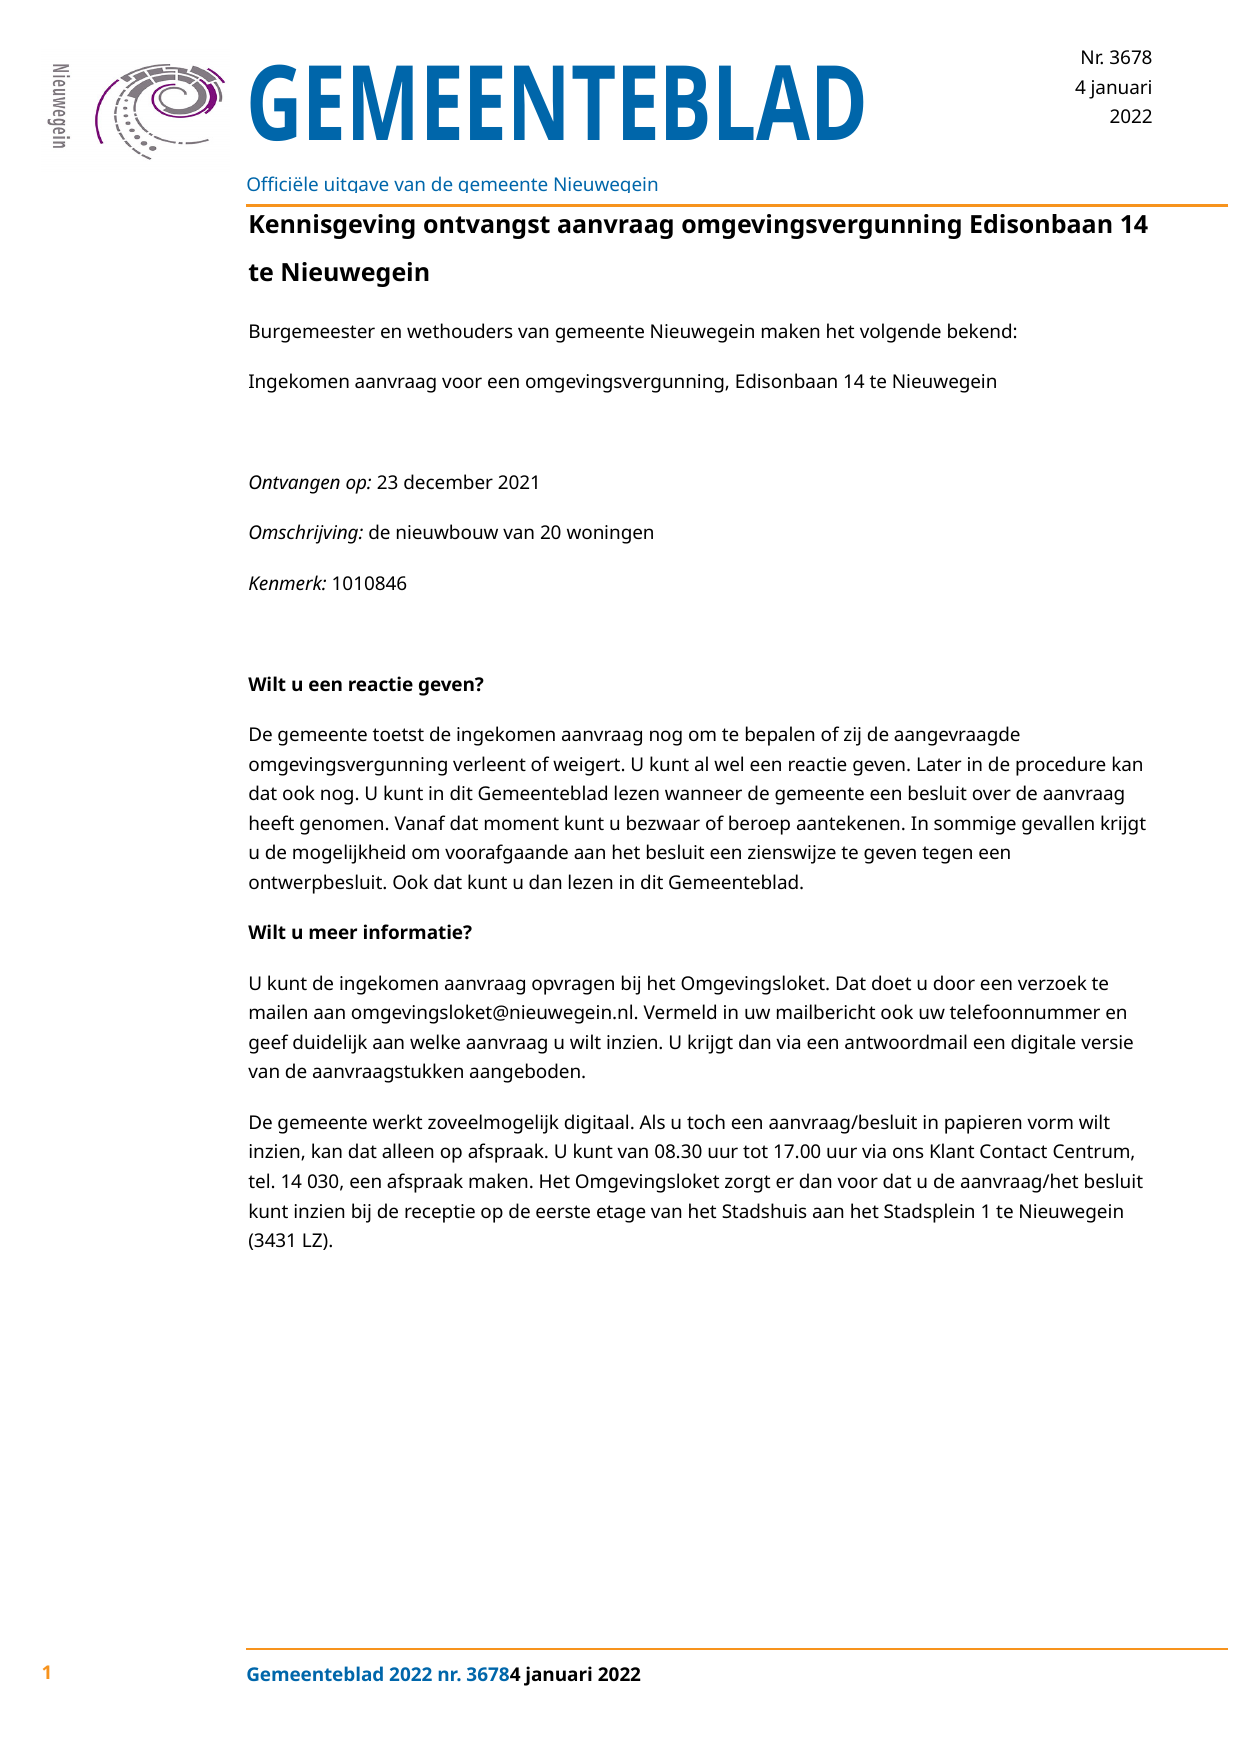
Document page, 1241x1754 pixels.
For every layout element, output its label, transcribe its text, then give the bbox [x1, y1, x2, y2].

text De gemeente werkt zoveelmogelijk digitaal. Als u toch een aanvraag/besluit in papieren vorm wilt inzien, kan dat alleen op afspraak. U kunt van 08.30 uur tot 17.00 uur via ons Klant Contact Centrum, tel. 14 030, een afspraak maken. Het Omgevingsloket zorgt er dan voor dat u de aanvraag/het besluit kunt inzien bij de receptie op de eerste etage van het Stadshuis aan het Stadsplein 1 te Nieuwegein (3431 LZ). [248, 1109, 1152, 1253]
text Ingekomen aanvraag voor een omgevingsvergunning, Edisonbaan 14 te Nieuwegein [248, 368, 1152, 394]
text Kennisgeving ontvangst aanvraag omgevingsvergunning Edisonbaan 14 te Nieuwegein [248, 207, 1152, 288]
text Wilt u meer informatie? [248, 919, 1152, 945]
text Wilt u een reactie geven? [248, 671, 1152, 697]
text Omschrijving: de nieuwbouw van 20 woningen [248, 519, 1152, 545]
text De gemeente toetst de ingekomen aanvraag nog om te bepalen of zij de aangevraagde omgevingsvergunning verleent of weigert. U kunt al wel een reactie geven. Later in de procedure kan dat ook nog. U kunt in dit Gemeenteblad lezen wanneer de gemeente een besluit over de aanvraag heeft genomen. Vanaf dat moment kunt u bezwaar of beroep aantekenen. In sommige gevallen krijgt u de mogelijkheid om voorafgaande aan het besluit een zienswijze te geven tegen een ontwerpbesluit. Ook dat kunt u dan lezen in dit Gemeenteblad. [248, 721, 1152, 895]
text Ontvangen op: 23 december 2021 [248, 469, 1152, 495]
text U kunt de ingekomen aanvraag opvragen bij het Omgevingsloket. Dat doet u door een verzoek te mailen aan omgevingsloket@nieuwegein.nl. Vermeld in uw mailbericht ook uw telefoonnummer en geef duidelijk aan welke aanvraag u wilt inzien. U krijgt dan via een antwoordmail een digitale versie van de aanvraagstukken aangeboden. [248, 970, 1152, 1084]
text Burgemeester en wethouders van gemeente Nieuwegein maken het volgende bekend: [248, 318, 1152, 344]
picture [41, 47, 231, 172]
text Kenmerk: 1010846 [248, 570, 1152, 596]
